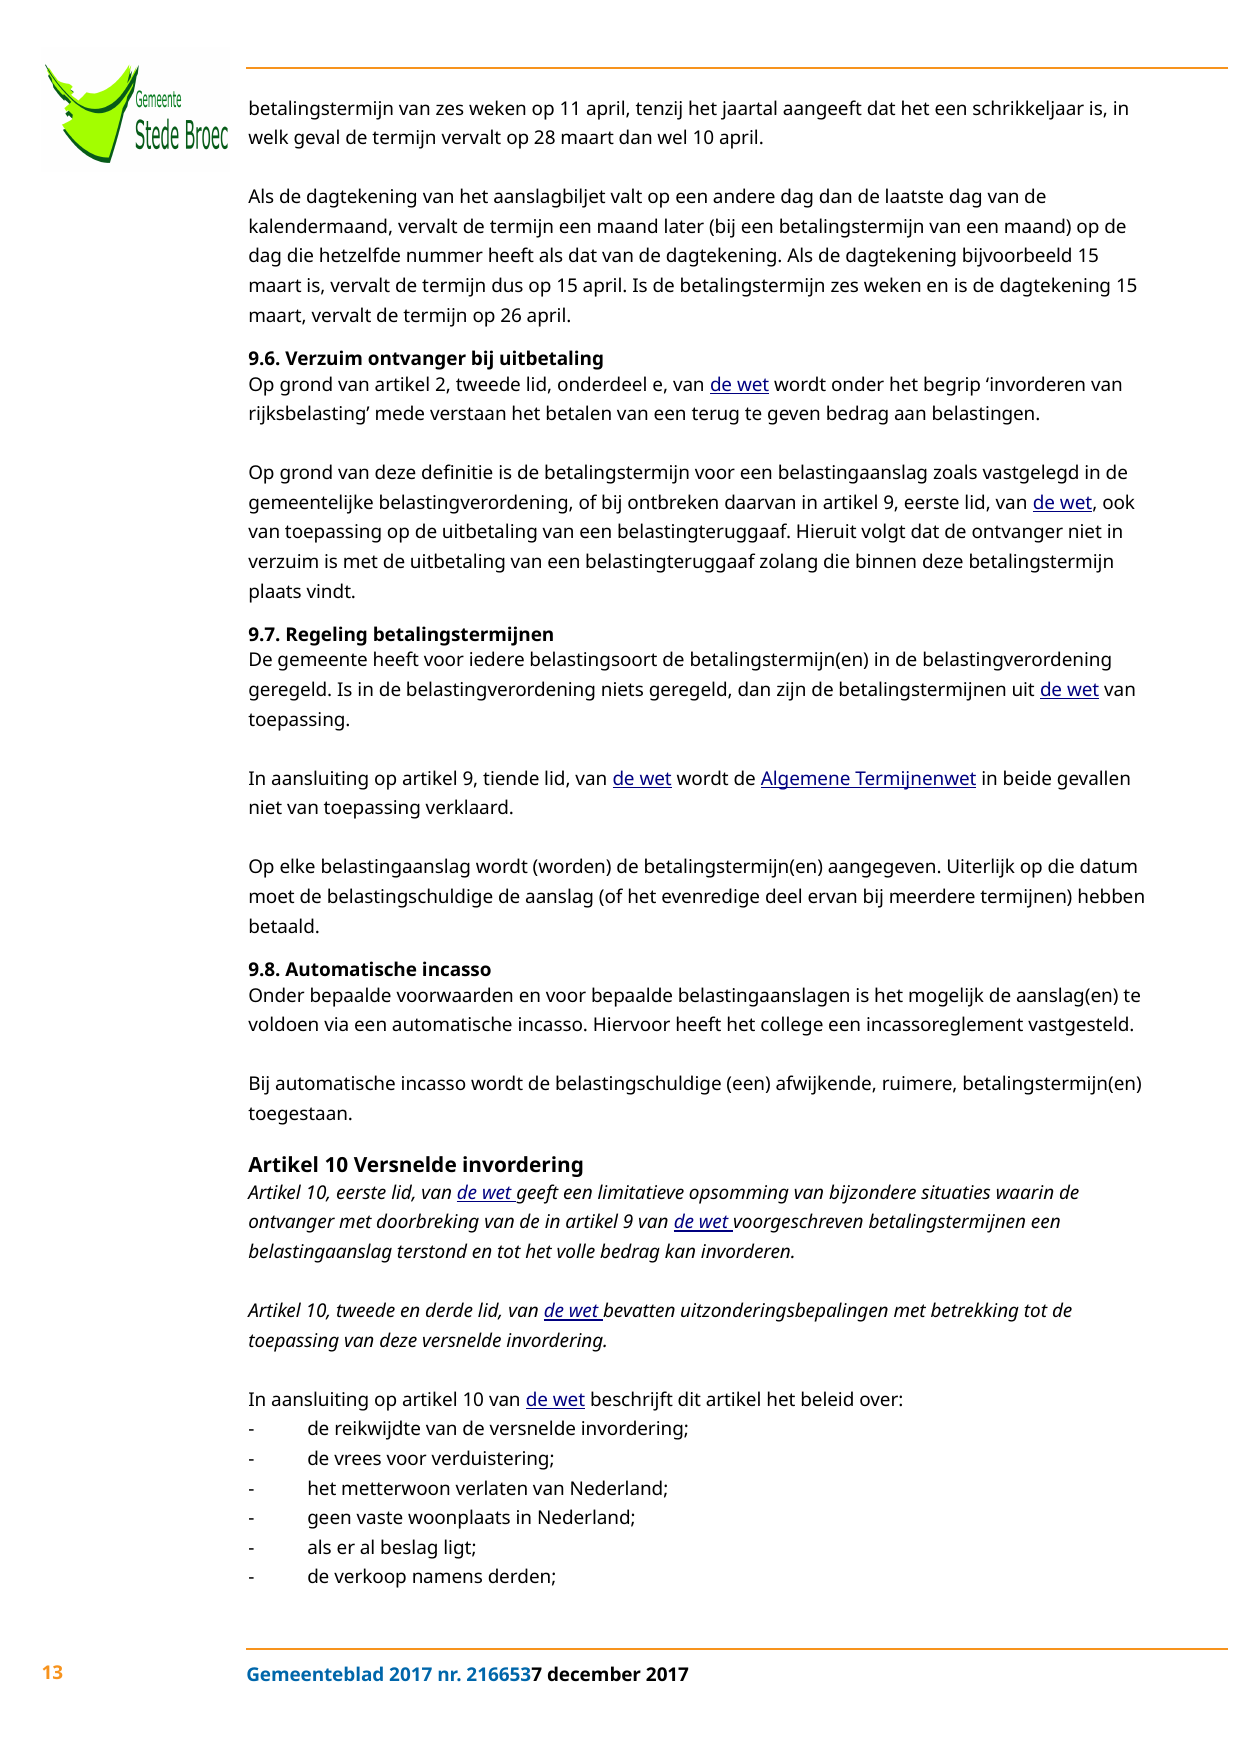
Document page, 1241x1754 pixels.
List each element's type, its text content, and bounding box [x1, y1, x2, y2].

list geen vaste woonplaats in Nederland; [248, 1504, 1152, 1530]
text Artikel 10 Versnelde invordering [248, 1151, 1152, 1179]
text 9.6. Verzuim ontvanger bij uitbetaling [248, 345, 1152, 371]
list de reikwijdte van de versnelde invordering; [248, 1416, 1152, 1441]
picture [41, 47, 231, 172]
text Artikel 10, eerste lid, van de wet geeft een limitatieve opsomming van bijzondere situaties waarin de ontvanger met doorbreking van de in artikel 9 van de wet voorgeschreven betalingstermijnen een belastingaanslag terstond en tot het volle bedrag kan invorderen. [248, 1179, 1152, 1264]
text In aansluiting op artikel 10 van de wet beschrijft dit artikel het beleid over: [248, 1386, 1152, 1412]
list de vrees voor verduistering; [248, 1445, 1152, 1471]
list de verkoop namens derden; [248, 1563, 1152, 1589]
text Onder bepaalde voorwaarden en voor bepaalde belastingaanslagen is het mogelijk de aanslag(en) te voldoen via een automatische incasso. Hiervoor heeft het college een incassoreglement vastgesteld. [248, 982, 1152, 1037]
text Op elke belastingaanslag wordt (worden) de betalingstermijn(en) aangegeven. Uiterlijk op die datum moet de belastingschuldige de aanslag (of het evenredige deel ervan bij meerdere termijnen) hebben betaald. [248, 854, 1152, 939]
text In aansluiting op artikel 9, tiende lid, van de wet wordt de Algemene Termijnenwet in beide gevallen niet van toepassing verklaard. [248, 765, 1152, 820]
text Artikel 10, tweede en derde lid, van de wet bevatten uitzonderingsbepalingen met betrekking tot de toepassing van deze versnelde invordering. [248, 1297, 1152, 1353]
text betalingstermijn van zes weken op 11 april, tenzij het jaartal aangeeft dat het een schrikkeljaar is, in welk geval de termijn vervalt op 28 maart dan wel 10 april. [248, 95, 1152, 150]
text 9.8. Automatische incasso [248, 956, 1152, 982]
text 9.7. Regeling betalingstermijnen [248, 621, 1152, 647]
list als er al beslag ligt; [248, 1534, 1152, 1560]
text Als de dagtekening van het aanslagbiljet valt op een andere dag dan de laatste dag van de kalendermaand, vervalt de termijn een maand later (bij een betalingstermijn van een maand) op de dag die hetzelfde nummer heeft als dat van de dagtekening. Als de dagtekening bijvoorbeeld 15 maart is, vervalt de termijn dus op 15 april. Is de betalingstermijn zes weken en is de dagtekening 15 maart, vervalt de termijn op 26 april. [248, 183, 1152, 328]
text Op grond van artikel 2, tweede lid, onderdeel e, van de wet wordt onder het begrip ‘invorderen van rijksbelasting’ mede verstaan het betalen van een terug te geven bedrag aan belastingen. [248, 371, 1152, 426]
text Bij automatische incasso wordt de belastingschuldige (een) afwijkende, ruimere, betalingstermijn(en) toegestaan. [248, 1071, 1152, 1126]
list het metterwoon verlaten van Nederland; [248, 1475, 1152, 1501]
text De gemeente heeft voor iedere belastingsoort de betalingstermijn(en) in de belastingverordening geregeld. Is in de belastingverordening niets geregeld, dan zijn de betalingstermijnen uit de wet van toepassing. [248, 647, 1152, 732]
text Op grond van deze definitie is de betalingstermijn voor een belastingaanslag zoals vastgelegd in de gemeentelijke belastingverordening, of bij ontbreken daarvan in artikel 9, eerste lid, van de wet, ook van toepassing op de uitbetaling van een belastingteruggaaf. Hieruit volgt dat de ontvanger niet in verzuim is met de uitbetaling van een belastingteruggaaf zolang die binnen deze betalingstermijn plaats vindt. [248, 459, 1152, 603]
